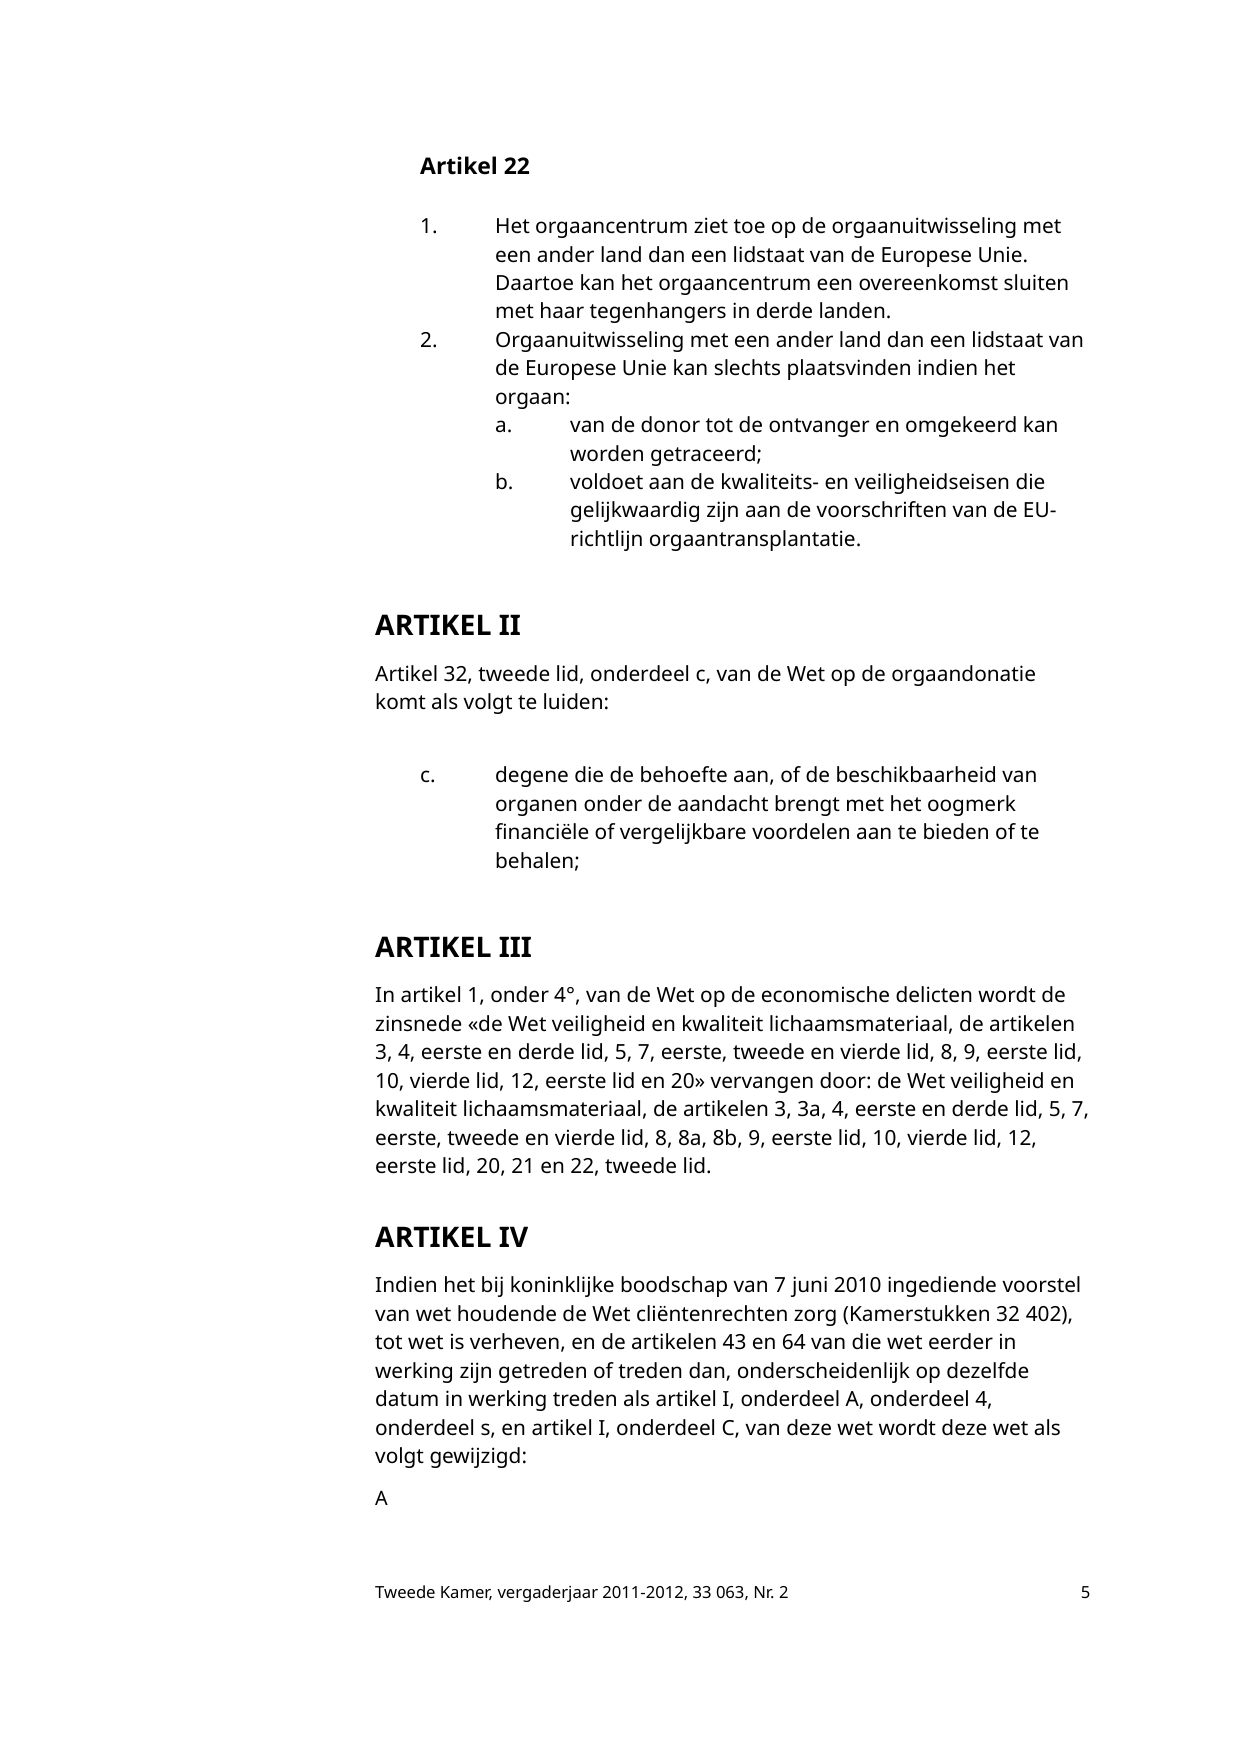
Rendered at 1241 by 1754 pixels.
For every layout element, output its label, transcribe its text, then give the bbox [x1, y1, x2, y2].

list van de donor tot de ontvanger en omgekeerd kan worden getraceerd; [495, 410, 1090, 467]
subtitle ARTIKEL IV [375, 1217, 1090, 1256]
list Het orgaancentrum ziet toe op de orgaanuitwisseling met een ander land dan een lidstaat van de Europese Unie. Daartoe kan het orgaancentrum een overeenkomst sluiten met haar tegenhangers in derde landen. [420, 211, 1090, 325]
subtitle Artikel 22 [420, 150, 1090, 181]
list degene die de behoefte aan, of de beschikbaarheid van organen onder de aandacht brengt met het oogmerk financiële of vergelijkbare voordelen aan te bieden of te behalen; [420, 761, 1090, 874]
subtitle ARTIKEL III [375, 927, 1090, 965]
list voldoet aan de kwaliteits- en veiligheidseisen die gelijkwaardig zijn aan de voorschriften van de EU-richtlijn orgaantransplantatie. [495, 467, 1090, 552]
list Orgaanuitwisseling met een ander land dan een lidstaat van de Europese Unie kan slechts plaatsvinden indien het orgaan: [420, 325, 1090, 410]
text Artikel 32, tweede lid, onderdeel c, van de Wet op de orgaandonatie komt als volgt te luiden: [375, 659, 1090, 716]
text A [375, 1485, 1090, 1512]
subtitle ARTIKEL II [375, 605, 1090, 644]
text In artikel 1, onder 4°, van de Wet op de economische delicten wordt de zinsnede «de Wet veiligheid en kwaliteit lichaamsmateriaal, de artikelen 3, 4, eerste en derde lid, 5, 7, eerste, tweede en vierde lid, 8, 9, eerste lid, 10, vierde lid, 12, eerste lid en 20» vervangen door: de Wet veiligheid en kwaliteit lichaamsmateriaal, de artikelen 3, 3a, 4, eerste en derde lid, 5, 7, eerste, tweede en vierde lid, 8, 8a, 8b, 9, eerste lid, 10, vierde lid, 12, eerste lid, 20, 21 en 22, tweede lid. [375, 980, 1090, 1179]
text Indien het bij koninklijke boodschap van 7 juni 2010 ingediende voorstel van wet houdende de Wet cliëntenrechten zorg (Kamerstukken 32 402), tot wet is verheven, en de artikelen 43 en 64 van die wet eerder in werking zijn getreden of treden dan, onderscheidenlijk op dezelfde datum in werking treden als artikel I, onderdeel A, onderdeel 4, onderdeel s, en artikel I, onderdeel C, van deze wet wordt deze wet als volgt gewijzigd: [375, 1271, 1090, 1470]
